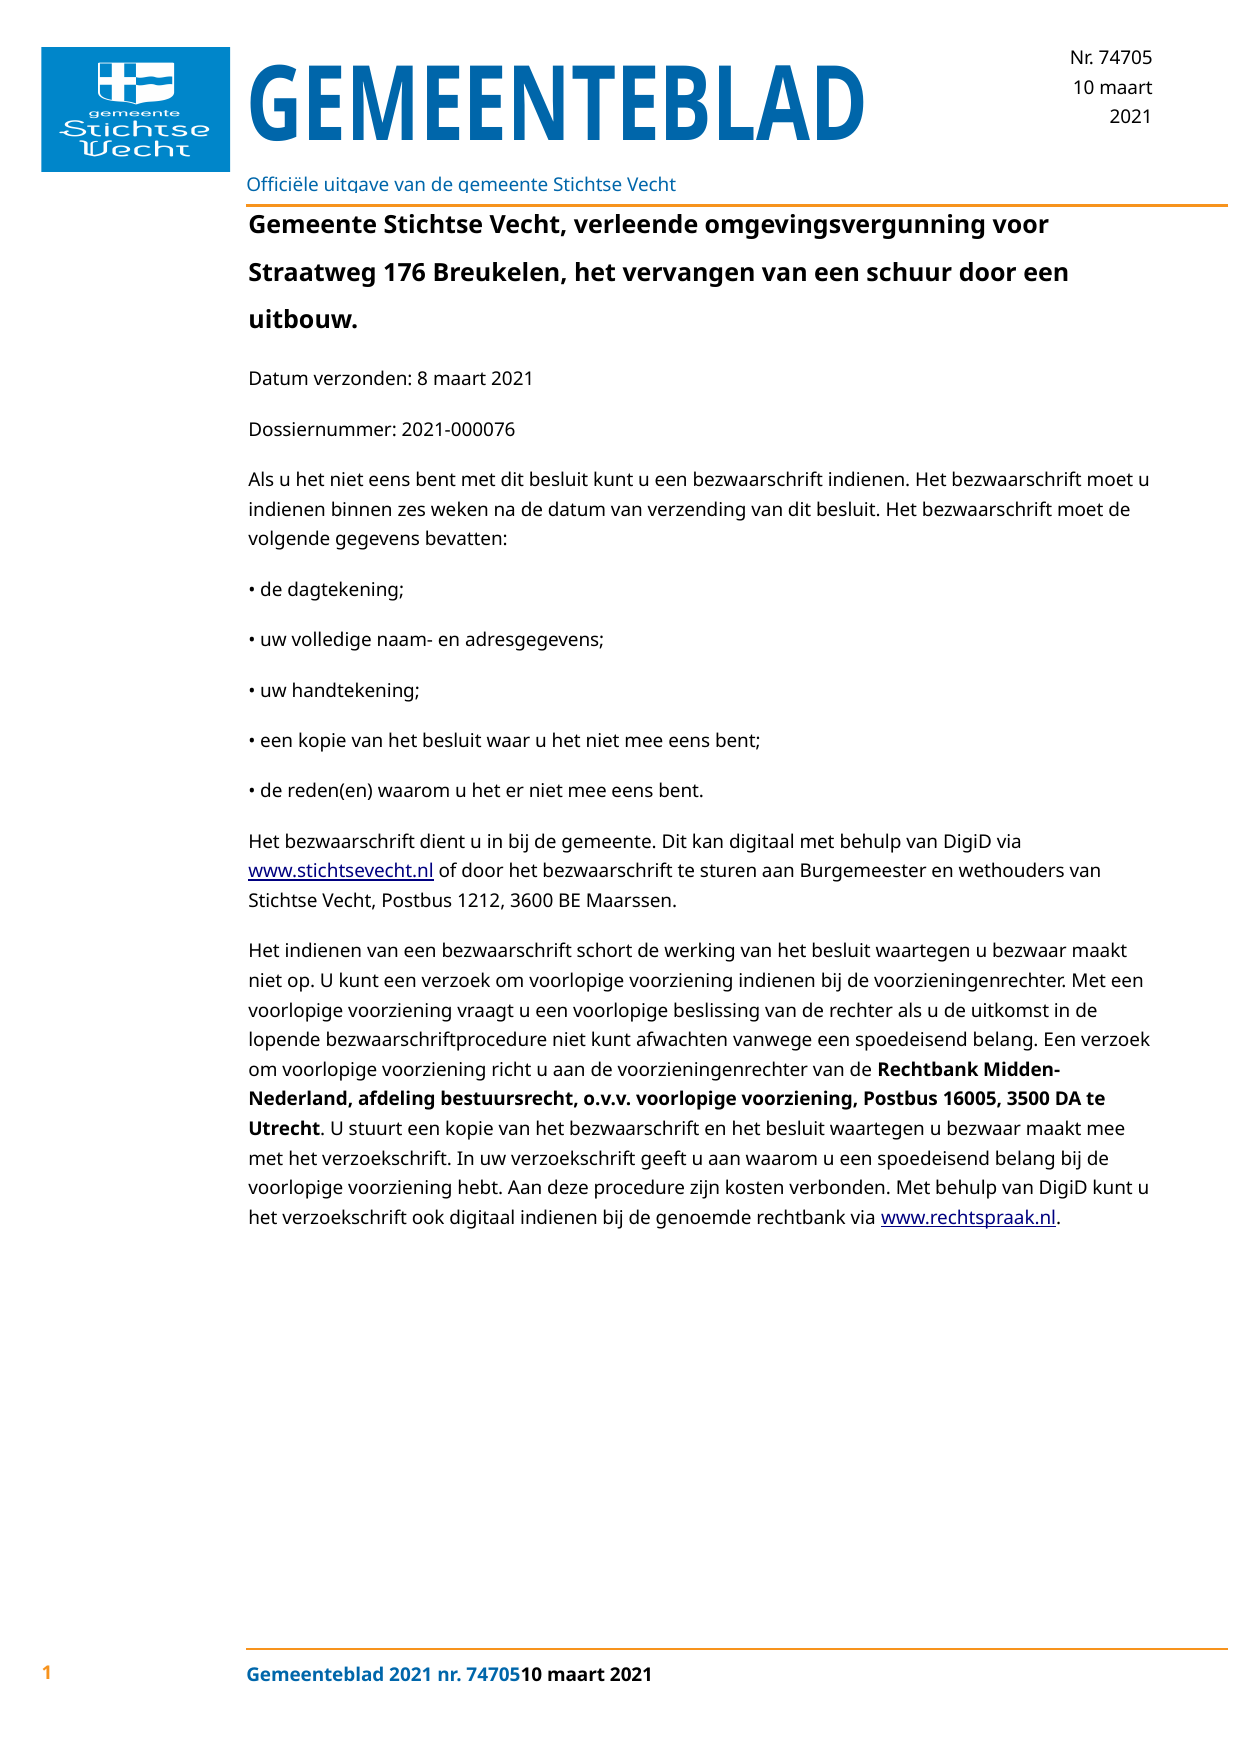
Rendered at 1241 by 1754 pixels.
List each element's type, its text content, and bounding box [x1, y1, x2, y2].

text Gemeente Stichtse Vecht, verleende omgevingsvergunning voor Straatweg 176 Breukelen, het vervangen van een schuur door een uitbouw. [248, 207, 1152, 336]
picture [99, 63, 135, 101]
text Datum verzonden: 8 maart 2021 [248, 366, 1152, 391]
text • de reden(en) waarom u het er niet mee eens bent. [248, 778, 1152, 803]
text Het indienen van een bezwaarschrift schort de werking van het besluit waartegen u bezwaar maakt niet op. U kunt een verzoek om voorlopige voorziening indienen bij de voorzieningenrechter. Met een voorlopige voorziening vraagt u een voorlopige beslissing van de rechter als u de uitkomst in de lopende bezwaarschriftprocedure niet kunt afwachten vanwege een spoedeisend belang. Een verzoek om voorlopige voorziening richt u aan de voorzieningenrechter van de Rechtbank Midden-Nederland, afdeling bestuursrecht, o.v.v. voorlopige voorziening, Postbus 16005, 3500 DA te Utrecht. U stuurt een kopie van het bezwaarschrift en het besluit waartegen u bezwaar maakt mee met het verzoekschrift. In uw verzoekschrift geeft u aan waarom u een spoedeisend belang bij de voorlopige voorziening hebt. Aan deze procedure zijn kosten verbonden. Met behulp van DigiD kunt u het verzoekschrift ook digitaal indienen bij de genoemde rechtbank via www.rechtspraak.nl. [248, 938, 1152, 1229]
text Als u het niet eens bent met dit besluit kunt u een bezwaarschrift indienen. Het bezwaarschrift moet u indienen binnen zes weken na de datum van verzending van dit besluit. Het bezwaarschrift moet de volgende gegevens bevatten: [248, 466, 1152, 551]
text • de dagtekening; [248, 576, 1152, 602]
text • uw volledige naam- en adresgegevens; [248, 626, 1152, 652]
picture [137, 63, 174, 103]
text • een kopie van het besluit waar u het niet mee eens bent; [248, 727, 1152, 753]
text Dossiernummer: 2021-000076 [248, 416, 1152, 442]
text • uw handtekening; [248, 677, 1152, 702]
text Het bezwaarschrift dient u in bij de gemeente. Dit kan digitaal met behulp van DigiD via www.stichtsevecht.nl of door het bezwaarschrift te sturen aan Burgemeester en wethouders van Stichtse Vecht, Postbus 1212, 3600 BE Maarssen. [248, 828, 1152, 913]
